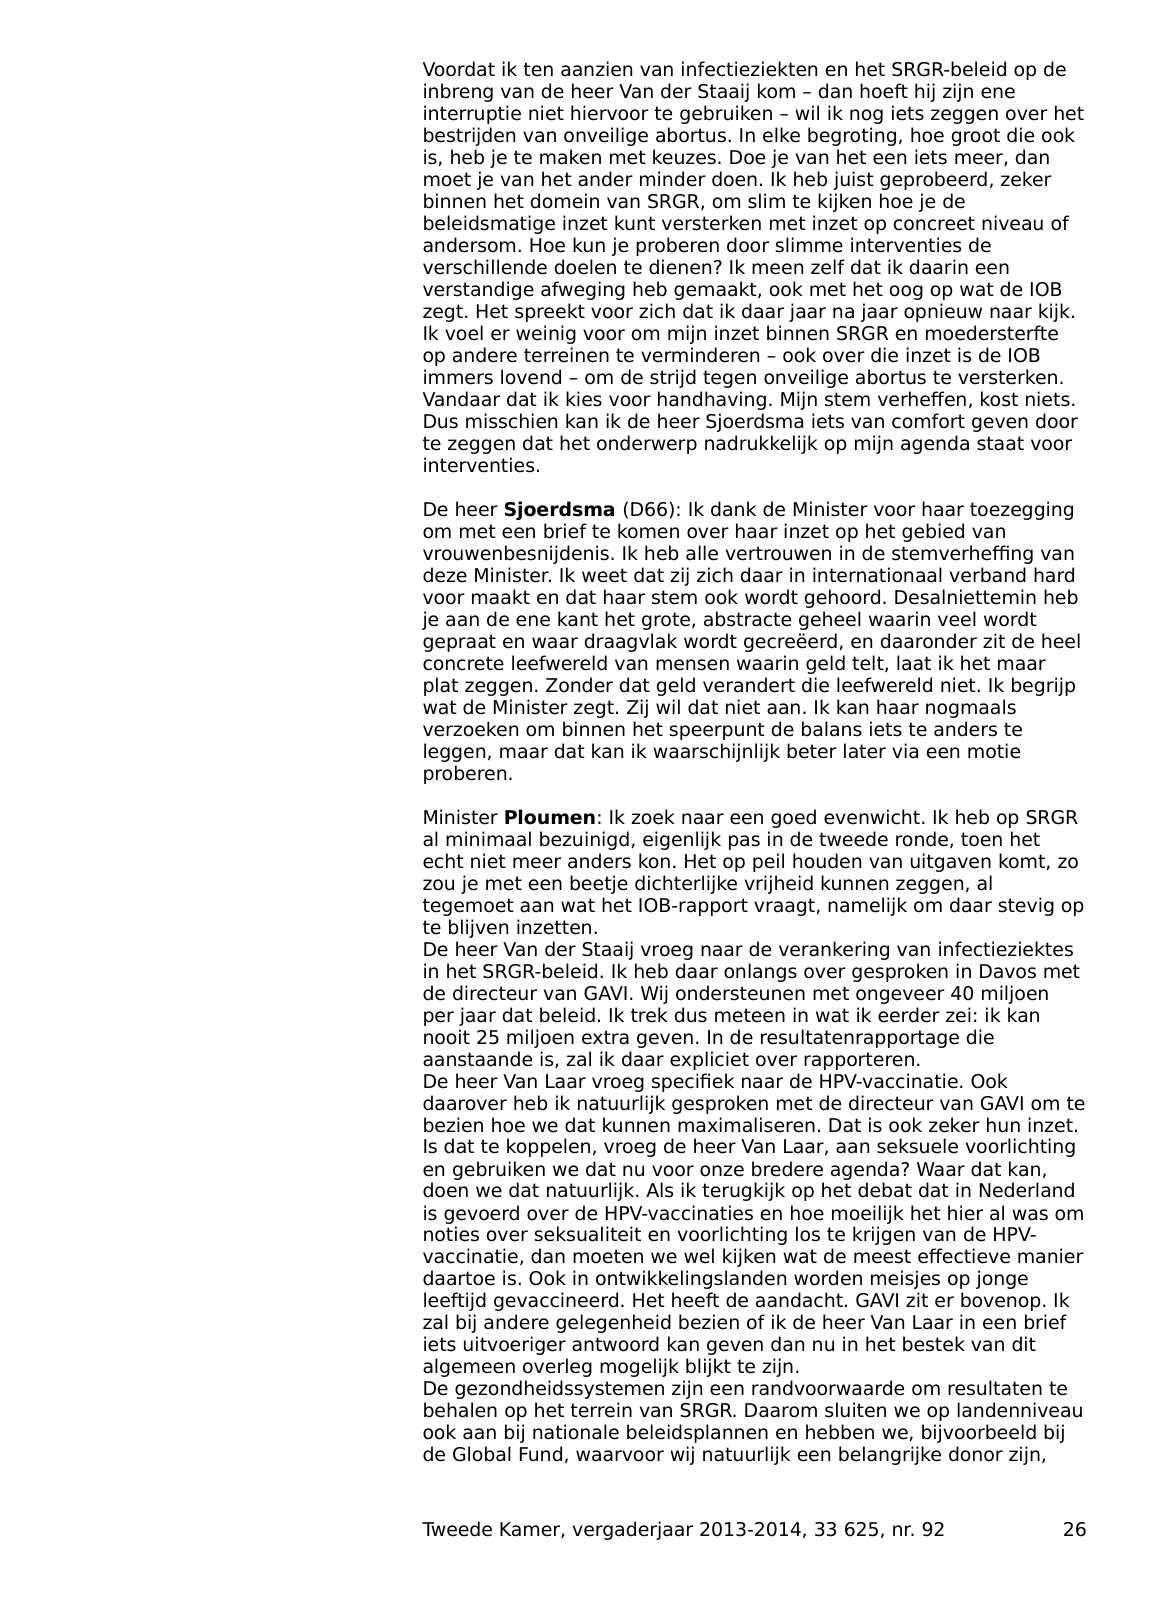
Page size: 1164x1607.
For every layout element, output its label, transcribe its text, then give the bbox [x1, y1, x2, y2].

text Minister Ploumen: Ik zoek naar een goed evenwicht. Ik heb op SRGR al minimaal bezuinigd, eigenlijk pas in de tweede ronde, toen het echt niet meer anders kon. Het op peil houden van uitgaven komt, zo zou je met een beetje dichterlijke vrijheid kunnen zeggen, al tegemoet aan wat het IOB-rapport vraagt, namelijk om daar stevig op te blijven inzetten. [422, 807, 1087, 939]
text De heer Van der Staaij vroeg naar de verankering van infectieziektes in het SRGR-beleid. Ik heb daar onlangs over gesproken in Davos met de directeur van GAVI. Wij ondersteunen met ongeveer 40 miljoen per jaar dat beleid. Ik trek dus meteen in wat ik eerder zei: ik kan nooit 25 miljoen extra geven. In de resultatenrapportage die aanstaande is, zal ik daar expliciet over rapporteren. [422, 939, 1087, 1071]
text Voordat ik ten aanzien van infectieziekten en het SRGR-beleid op de inbreng van de heer Van der Staaij kom – dan hoeft hij zijn ene interruptie niet hiervoor te gebruiken – wil ik nog iets zeggen over het bestrijden van onveilige abortus. In elke begroting, hoe groot die ook is, heb je te maken met keuzes. Doe je van het een iets meer, dan moet je van het ander minder doen. Ik heb juist geprobeerd, zeker binnen het domein van SRGR, om slim te kijken hoe je de beleidsmatige inzet kunt versterken met inzet op concreet niveau of andersom. Hoe kun je proberen door slimme interventies de verschillende doelen te dienen? Ik meen zelf dat ik daarin een verstandige afweging heb gemaakt, ook met het oog op wat de IOB zegt. Het spreekt voor zich dat ik daar jaar na jaar opnieuw naar kijk. Ik voel er weinig voor om mijn inzet binnen SRGR en moedersterfte op andere terreinen te verminderen – ook over die inzet is de IOB immers lovend – om de strijd tegen onveilige abortus te versterken. Vandaar dat ik kies voor handhaving. Mijn stem verheffen, kost niets. Dus misschien kan ik de heer Sjoerdsma iets van comfort geven door te zeggen dat het onderwerp nadrukkelijk op mijn agenda staat voor interventies. [422, 59, 1087, 477]
text De heer Van Laar vroeg specifiek naar de HPV-vaccinatie. Ook daarover heb ik natuurlijk gesproken met de directeur van GAVI om te bezien hoe we dat kunnen maximaliseren. Dat is ook zeker hun inzet. Is dat te koppelen, vroeg de heer Van Laar, aan seksuele voorlichting en gebruiken we dat nu voor onze bredere agenda? Waar dat kan, doen we dat natuurlijk. Als ik terugkijk op het debat dat in Nederland is gevoerd over de HPV-vaccinaties en hoe moeilijk het hier al was om noties over seksualiteit en voorlichting los te krijgen van de HPV-vaccinatie, dan moeten we wel kijken wat de meest effectieve manier daartoe is. Ook in ontwikkelingslanden worden meisjes op jonge leeftijd gevaccineerd. Het heeft de aandacht. GAVI zit er bovenop. Ik zal bij andere gelegenheid bezien of ik de heer Van Laar in een brief iets uitvoeriger antwoord kan geven dan nu in het bestek van dit algemeen overleg mogelijk blijkt te zijn. [422, 1071, 1087, 1378]
text De gezondheidssystemen zijn een randvoorwaarde om resultaten te behalen op het terrein van SRGR. Daarom sluiten we op landenniveau ook aan bij nationale beleidsplannen en hebben we, bijvoorbeeld bij de Global Fund, waarvoor wij natuurlijk een belangrijke donor zijn, [422, 1378, 1087, 1466]
text De heer Sjoerdsma (D66): Ik dank de Minister voor haar toezegging om met een brief te komen over haar inzet op het gebied van vrouwenbesnijdenis. Ik heb alle vertrouwen in de stemverheffing van deze Minister. Ik weet dat zij zich daar in internationaal verband hard voor maakt en dat haar stem ook wordt gehoord. Desalniettemin heb je aan de ene kant het grote, abstracte geheel waarin veel wordt gepraat en waar draagvlak wordt gecreëerd, en daaronder zit de heel concrete leefwereld van mensen waarin geld telt, laat ik het maar plat zeggen. Zonder dat geld verandert die leefwereld niet. Ik begrijp wat de Minister zegt. Zij wil dat niet aan. Ik kan haar nogmaals verzoeken om binnen het speerpunt de balans iets te anders te leggen, maar dat kan ik waarschijnlijk beter later via een motie proberen. [422, 499, 1087, 784]
